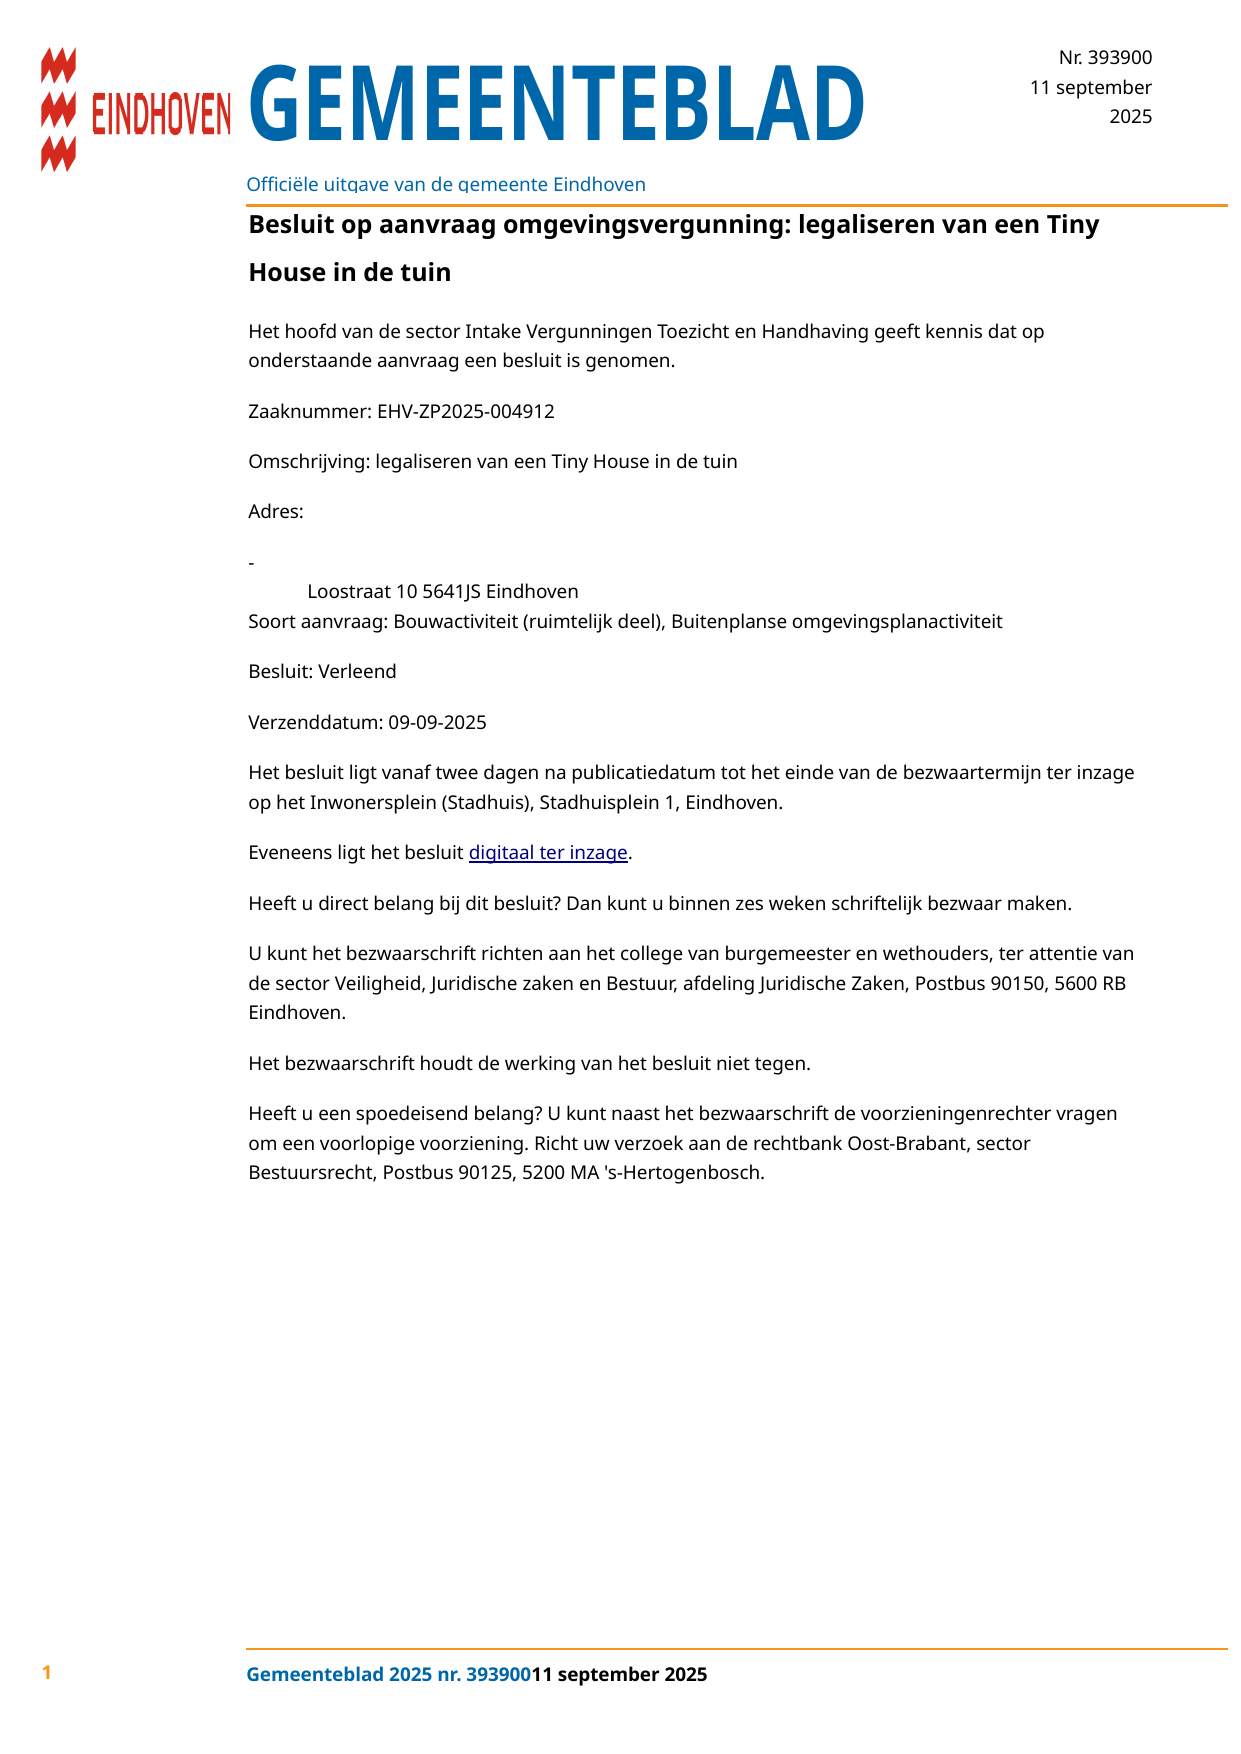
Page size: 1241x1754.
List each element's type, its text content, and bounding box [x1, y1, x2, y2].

text Heeft u een spoedeisend belang? U kunt naast het bezwaarschrift de voorzieningenrechter vragen om een voorlopige voorziening. Richt uw verzoek aan de rechtbank Oost-Brabant, sector Bestuursrecht, Postbus 90125, 5200 MA 's-Hertogenbosch. [248, 1100, 1152, 1185]
text Zaaknummer: EHV-ZP2025-004912 [248, 398, 1152, 424]
text Adres: [248, 499, 1152, 524]
text Omschrijving: legaliseren van een Tiny House in de tuin [248, 448, 1152, 474]
text Heeft u direct belang bij dit besluit? Dan kunt u binnen zes weken schriftelijk bezwaar maken. [248, 890, 1152, 916]
text Besluit op aanvraag omgevingsvergunning: legaliseren van een Tiny House in de tuin [248, 207, 1152, 288]
text Soort aanvraag: Bouwactiviteit (ruimtelijk deel), Buitenplanse omgevingsplanactiviteit [248, 608, 1152, 634]
text Verzenddatum: 09-09-2025 [248, 709, 1152, 735]
text Besluit: Verleend [248, 659, 1152, 684]
text Het bezwaarschrift houdt de werking van het besluit niet tegen. [248, 1050, 1152, 1076]
text U kunt het bezwaarschrift richten aan het college van burgemeester en wethouders, ter attentie van de sector Veiligheid, Juridische zaken en Bestuur, afdeling Juridische Zaken, Postbus 90150, 5600 RB Eindhoven. [248, 940, 1152, 1025]
text Eveneens ligt het besluit digitaal ter inzage. [248, 839, 1152, 865]
text Het besluit ligt vanaf twee dagen na publicatiedatum tot het einde van de bezwaartermijn ter inzage op het Inwonersplein (Stadhuis), Stadhuisplein 1, Eindhoven. [248, 759, 1152, 815]
picture [41, 47, 231, 172]
text Het hoofd van de sector Intake Vergunningen Toezicht en Handhaving geeft kennis dat op onderstaande aanvraag een besluit is genomen. [248, 318, 1152, 373]
list Loostraat 10 5641JS Eindhoven [248, 579, 1152, 604]
